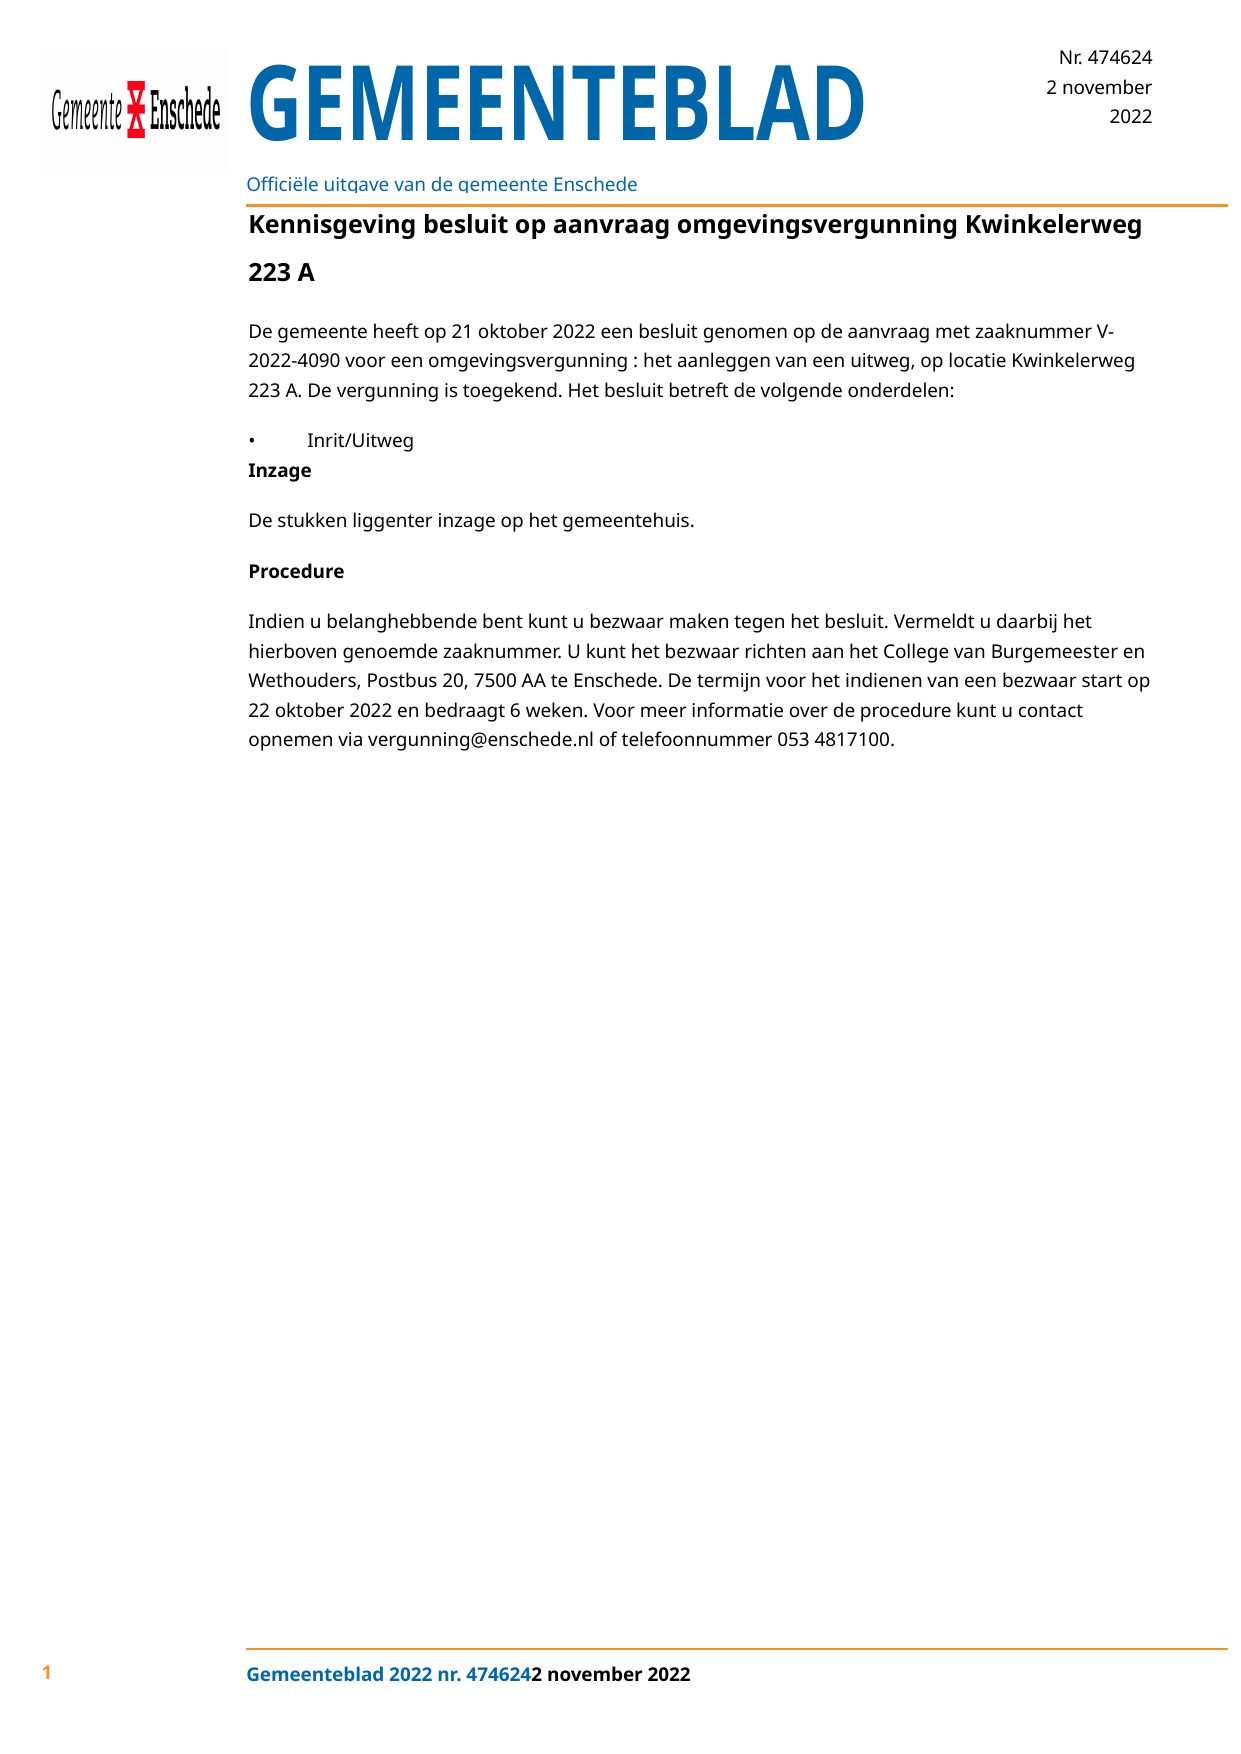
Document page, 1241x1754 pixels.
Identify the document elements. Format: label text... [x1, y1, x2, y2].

text Inzage [248, 457, 1152, 483]
text Procedure [248, 558, 1152, 584]
text Indien u belanghebbende bent kunt u bezwaar maken tegen het besluit. Vermeldt u daarbij het hierboven genoemde zaaknummer. U kunt het bezwaar richten aan het College van Burgemees­ter en Wethouders, Postbus 20, 7500 AA te Enschede. De termijn voor het indienen van een bezwaar start op 22 oktober 2022 en bedraagt 6 weken. Voor meer informatie over de procedure kunt u contact opnemen via vergunning@enschede.nl of telefoonnummer 053 4817100. [248, 608, 1152, 752]
list Inrit/Uitweg [248, 427, 1152, 453]
text Kennisgeving besluit op aanvraag omgevingsvergunning Kwinkelerweg 223 A [248, 207, 1152, 288]
text De stukken liggenter inzage op het gemeentehuis. [248, 507, 1152, 533]
text De gemeente heeft op 21 oktober 2022 een besluit genomen op de aanvraag met zaaknummer V-2022-4090 voor een omgevingsvergunning : het aanleggen van een uitweg, op locatie Kwinkelerweg 223 A. De vergunning is toegekend. Het besluit betreft de volgende onderdelen: [248, 318, 1152, 403]
picture [41, 47, 231, 172]
